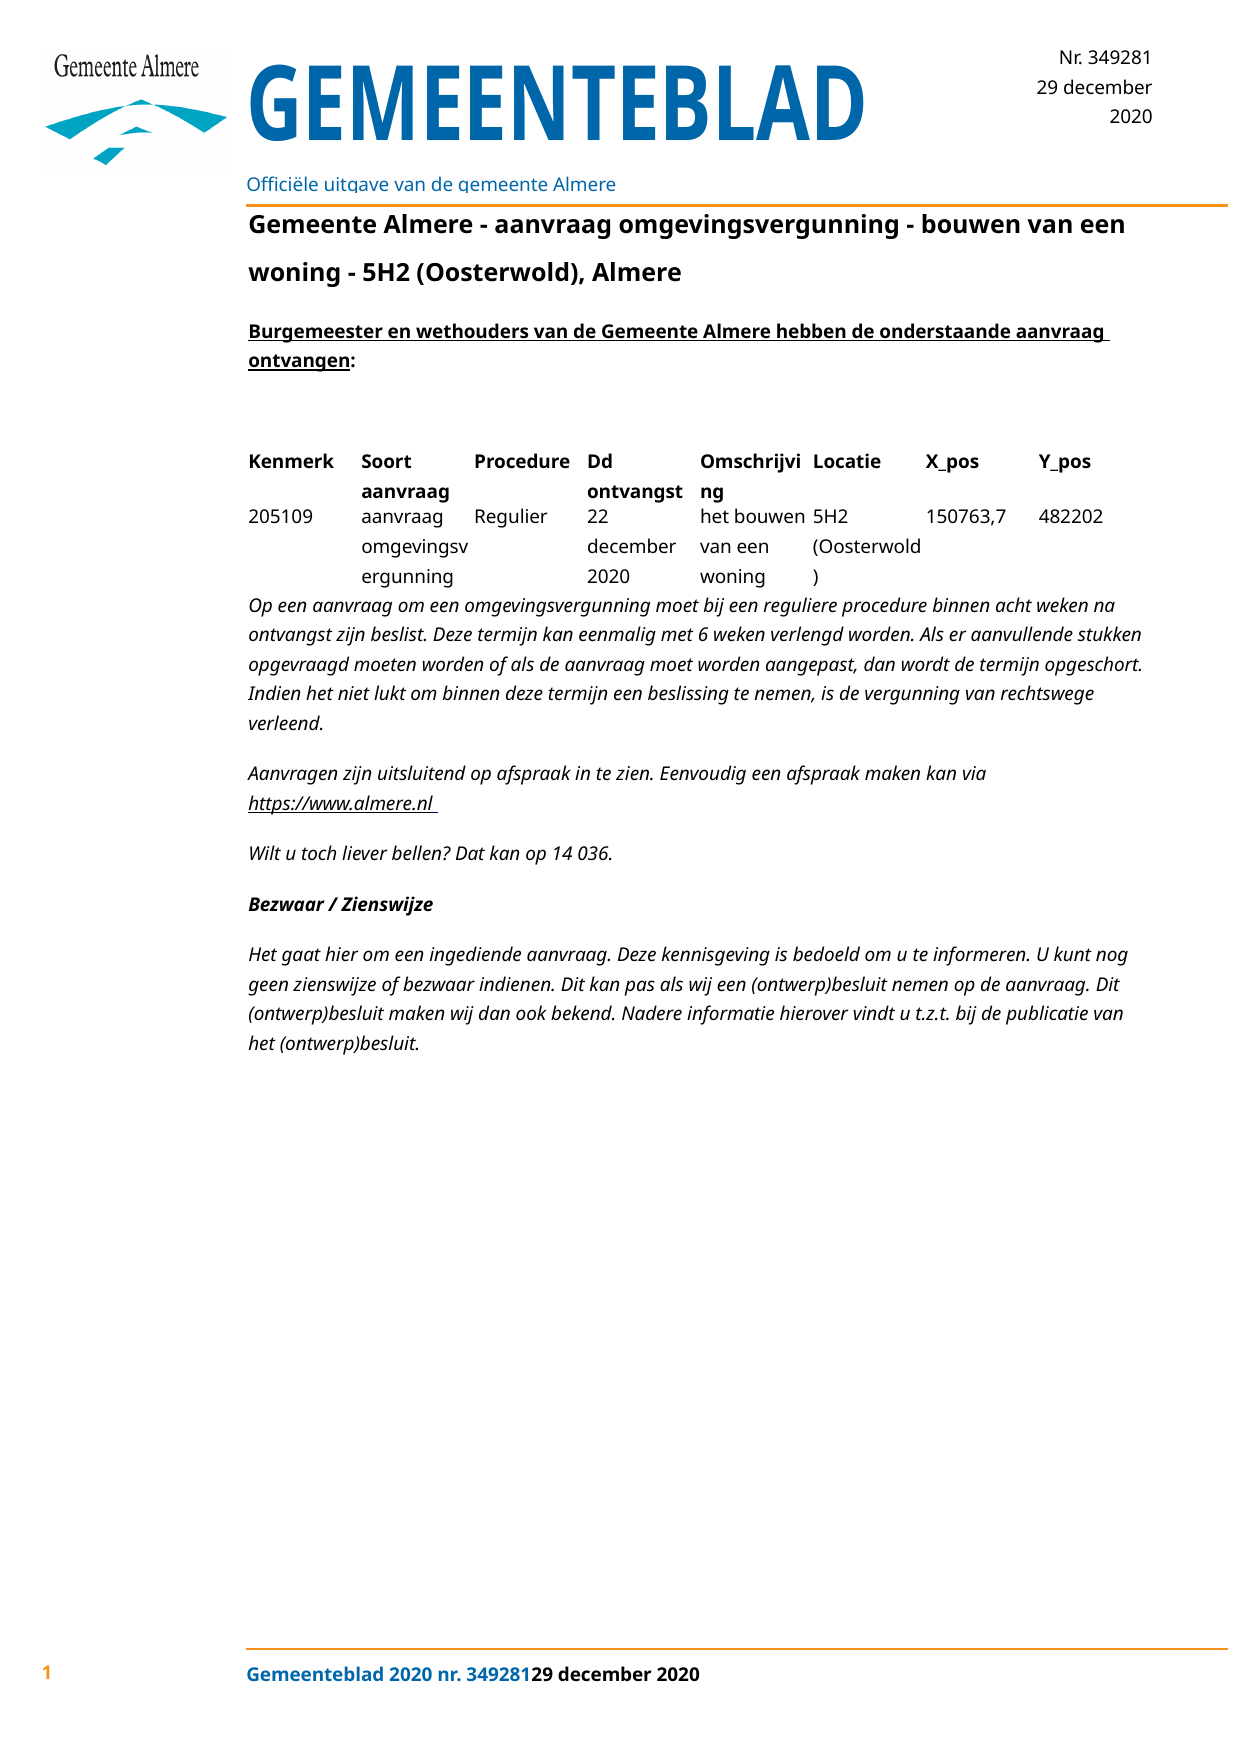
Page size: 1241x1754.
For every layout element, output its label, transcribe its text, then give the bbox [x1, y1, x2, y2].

table_cell 150763,7 [926, 504, 1038, 589]
table_cell 5H2 (Oosterwold) [813, 504, 926, 589]
table_cell aanvraag omgevingsvergunning [361, 504, 474, 589]
table_header Omschrijving [700, 449, 813, 504]
text Bezwaar / Zienswijze [248, 891, 1152, 917]
text Het gaat hier om een ingediende aanvraag. Deze kennisgeving is bedoeld om u te informeren. U kunt nog geen zienswijze of bezwaar indienen. Dit kan pas als wij een (ontwerp)besluit nemen op de aanvraag. Dit (ontwerp)besluit maken wij dan ook bekend. Nadere informatie hierover vindt u t.z.t. bij de publicatie van het (ontwerp)besluit. [248, 941, 1152, 1056]
text Aanvragen zijn uitsluitend op afspraak in te zien. Eenvoudig een afspraak maken kan via https://www.almere.nl [248, 761, 1152, 816]
table_cell Regulier [474, 504, 587, 589]
table_header Y_pos [1039, 449, 1152, 504]
table_cell 205109 [248, 504, 361, 589]
table_cell 482202 [1039, 504, 1152, 589]
table_header X_pos [926, 449, 1038, 504]
table_header Kenmerk [248, 449, 361, 504]
text Op een aanvraag om een omgevingsvergunning moet bij een reguliere procedure binnen acht weken na ontvangst zijn beslist. Deze termijn kan eenmalig met 6 weken verlengd worden. Als er aanvullende stukken opgevraagd moeten worden of als de aanvraag moet worden aangepast, dan wordt de termijn opgeschort. Indien het niet lukt om binnen deze termijn een beslissing te nemen, is de vergunning van rechtswege verleend. [248, 592, 1152, 736]
table_header Locatie [813, 449, 926, 504]
table_cell het bouwen van een woning [700, 504, 813, 589]
text Gemeente Almere - aanvraag omgevingsvergunning - bouwen van een woning - 5H2 (Oosterwold), Almere [248, 207, 1152, 288]
table_cell 22 december 2020 [587, 504, 700, 589]
text Wilt u toch liever bellen? Dat kan op 14 036. [248, 841, 1152, 866]
table_header Soort aanvraag [361, 449, 474, 504]
text Burgemeester en wethouders van de Gemeente Almere hebben de onderstaande aanvraag ontvangen: [248, 318, 1152, 373]
table_header Procedure [474, 449, 587, 504]
picture [41, 47, 231, 172]
table_header Dd ontvangst [587, 449, 700, 504]
